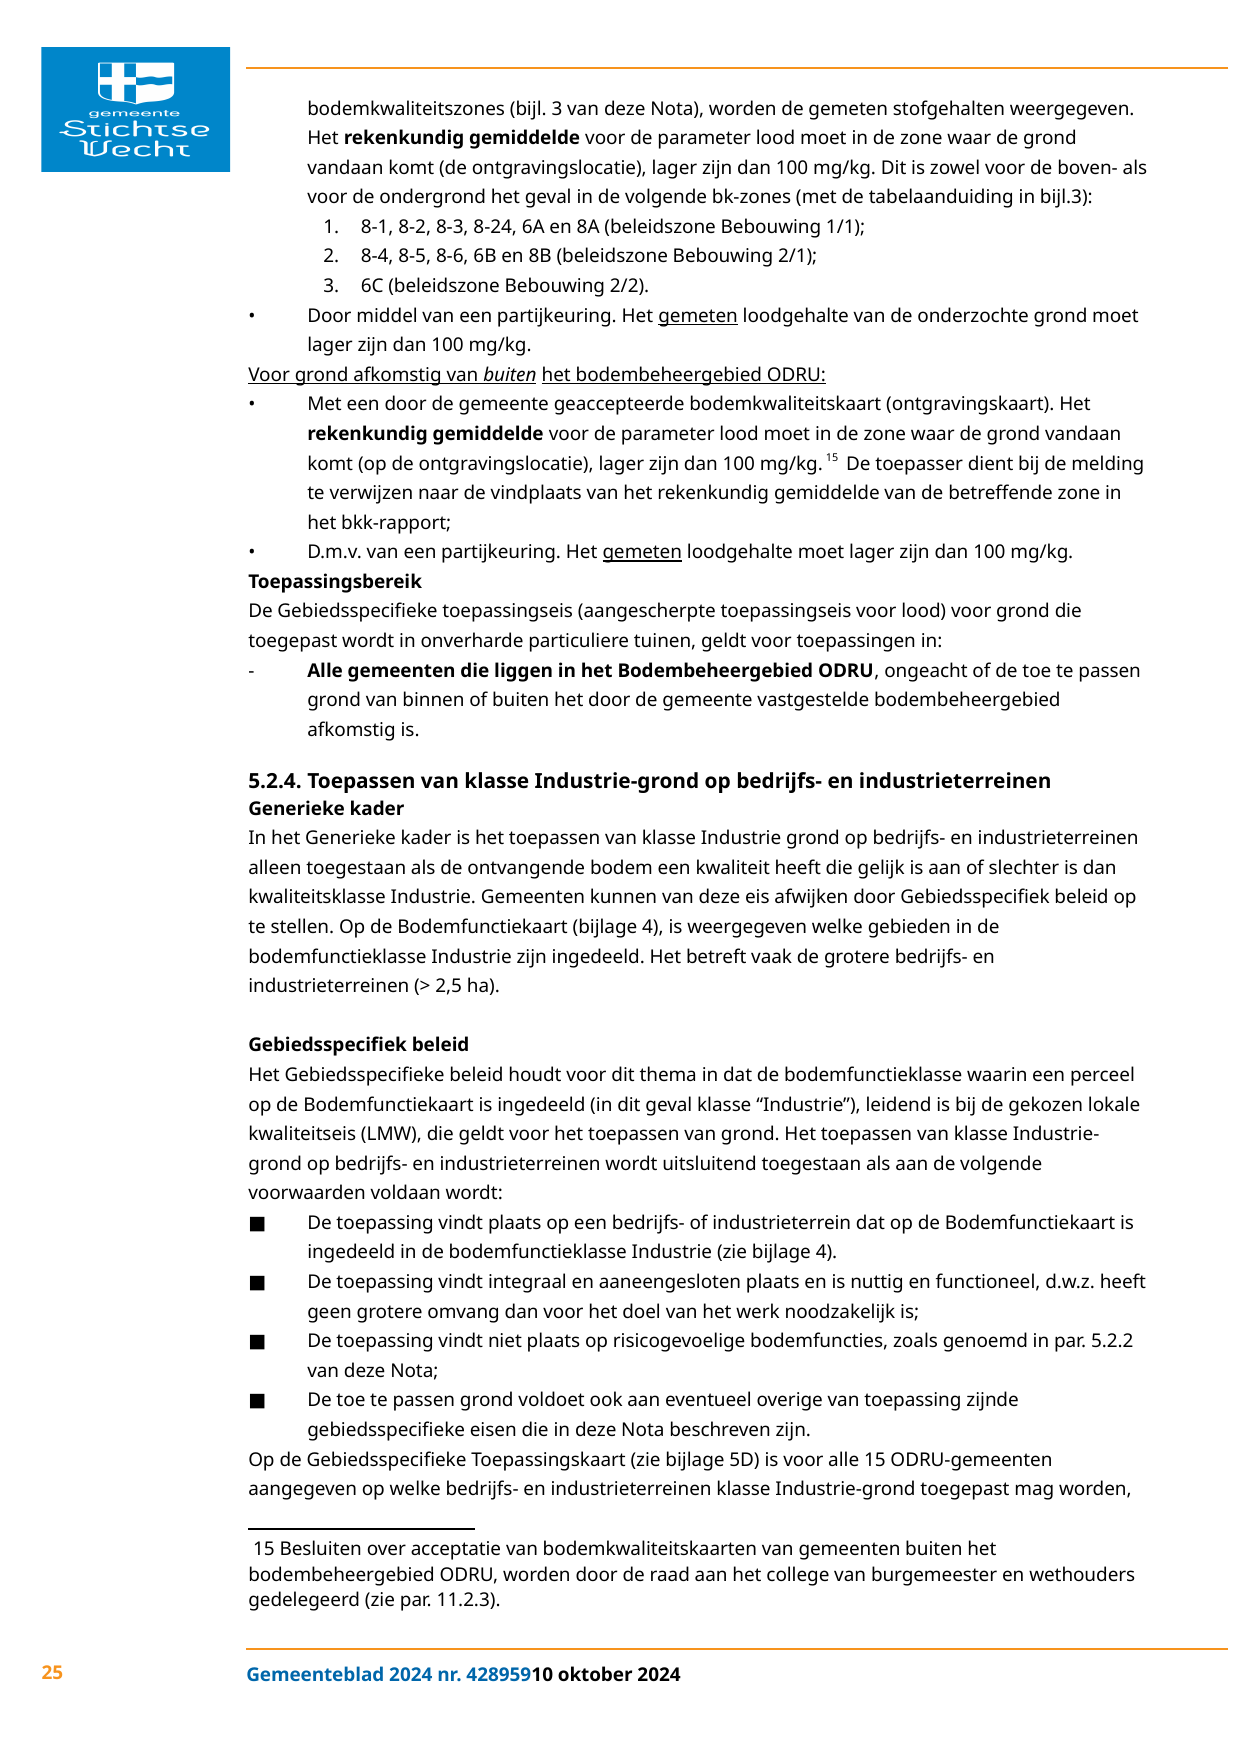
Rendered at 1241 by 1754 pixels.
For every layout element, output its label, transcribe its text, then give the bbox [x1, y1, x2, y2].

text Het Gebiedsspecifieke beleid houdt voor dit thema in dat de bodemfunctieklasse waarin een perceel op de Bodemfunctiekaart is ingedeeld (in dit geval klasse “Industrie”), leidend is bij de gekozen lokale kwaliteitseis (LMW), die geldt voor het toepassen van grond. Het toepassen van klasse Industrie-grond op bedrijfs- en industrieterreinen wordt uitsluitend toegestaan als aan de volgende voorwaarden voldaan wordt: [248, 1061, 1152, 1205]
list Met een door de gemeente geaccepteerde bodemkwaliteitskaart (ontgravingskaart). Het rekenkundig gemiddelde voor de parameter lood moet in de zone waar de grond vandaan komt (op de ontgravingslocatie), lager zijn dan 100 mg/kg. De toepasser dient bij de melding te verwijzen naar de vindplaats van het rekenkundig gemiddelde van de betreffende zone in het bkk-rapport; [248, 391, 1152, 535]
list bodemkwaliteitszones (bijl. 3 van deze Nota), worden de gemeten stofgehalten weergegeven. Het rekenkundig gemiddelde voor de parameter lood moet in de zone waar de grond vandaan komt (de ontgravingslocatie), lager zijn dan 100 mg/kg. Dit is zowel voor de boven- als voor de ondergrond het geval in de volgende bk-zones (met de tabelaanduiding in bijl.3): [248, 95, 1152, 209]
list De toe te passen grond voldoet ook aan eventueel overige van toepassing zijnde gebiedsspecifieke eisen die in deze Nota beschreven zijn. [248, 1387, 1152, 1442]
list De toepassing vindt integraal en aaneengesloten plaats en is nuttig en functioneel, d.w.z. heeft geen grotere omvang dan voor het doel van het werk noodzakelijk is; [248, 1268, 1152, 1323]
text 5.2.4. Toepassen van klasse Industrie-grond op bedrijfs- en industrieterreinen [248, 766, 1152, 795]
list D.m.v. van een partijkeuring. Het gemeten loodgehalte moet lager zijn dan 100 mg/kg. [248, 538, 1152, 564]
text Generieke kader [248, 795, 1152, 821]
list De toepassing vindt plaats op een bedrijfs- of industrieterrein dat op de Bodemfunctiekaart is ingedeeld in de bodemfunctieklasse Industrie (zie bijlage 4). [248, 1209, 1152, 1264]
text Op de Gebiedsspecifieke Toepassingskaart (zie bijlage 5D) is voor alle 15 ODRU-gemeenten aangegeven op welke bedrijfs- en industrieterreinen klasse Industrie-grond toegepast mag worden, [248, 1446, 1152, 1501]
list De toepassing vindt niet plaats op risicogevoelige bodemfuncties, zoals genoemd in par. 5.2.2 van deze Nota; [248, 1327, 1152, 1383]
list Door middel van een partijkeuring. Het gemeten loodgehalte van de onderzochte grond moet lager zijn dan 100 mg/kg. [248, 302, 1152, 357]
text Gebiedsspecifiek beleid [248, 1032, 1152, 1057]
list 8-1, 8-2, 8-3, 8-24, 6A en 8A (beleidszone Bebouwing 1/1); [323, 213, 1152, 239]
list Besluiten over acceptatie van bodemkwaliteitskaarten van gemeenten buiten het bodembeheergebied ODRU, worden door de raad aan het college van burgemeester en wethouders gedelegeerd (zie par. 11.2.3). [248, 1535, 1152, 1612]
list 6C (beleidszone Bebouwing 2/2). [323, 272, 1152, 298]
text Toepassingsbereik [248, 568, 1152, 594]
picture [137, 63, 174, 103]
text In het Generieke kader is het toepassen van klasse Industrie grond op bedrijfs- en industrieterreinen alleen toegestaan als de ontvangende bodem een kwaliteit heeft die gelijk is aan of slechter is dan kwaliteitsklasse Industrie. Gemeenten kunnen van deze eis afwijken door Gebiedsspecifiek beleid op te stellen. Op de Bodemfunctiekaart (bijlage 4), is weergegeven welke gebieden in de bodemfunctieklasse Industrie zijn ingedeeld. Het betreft vaak de grotere bedrijfs- en industrieterreinen (> 2,5 ha). [248, 824, 1152, 998]
list 8-4, 8-5, 8-6, 6B en 8B (beleidszone Bebouwing 2/1); [323, 243, 1152, 268]
picture [99, 63, 135, 101]
list Alle gemeenten die liggen in het Bodembeheergebied ODRU, ongeacht of de toe te passen grond van binnen of buiten het door de gemeente vastgestelde bodembeheergebied afkomstig is. [248, 657, 1152, 742]
text De Gebiedsspecifieke toepassingseis (aangescherpte toepassingseis voor lood) voor grond die toegepast wordt in onverharde particuliere tuinen, geldt voor toepassingen in: [248, 598, 1152, 653]
text Voor grond afkomstig van buiten het bodembeheergebied ODRU: [248, 361, 1152, 387]
